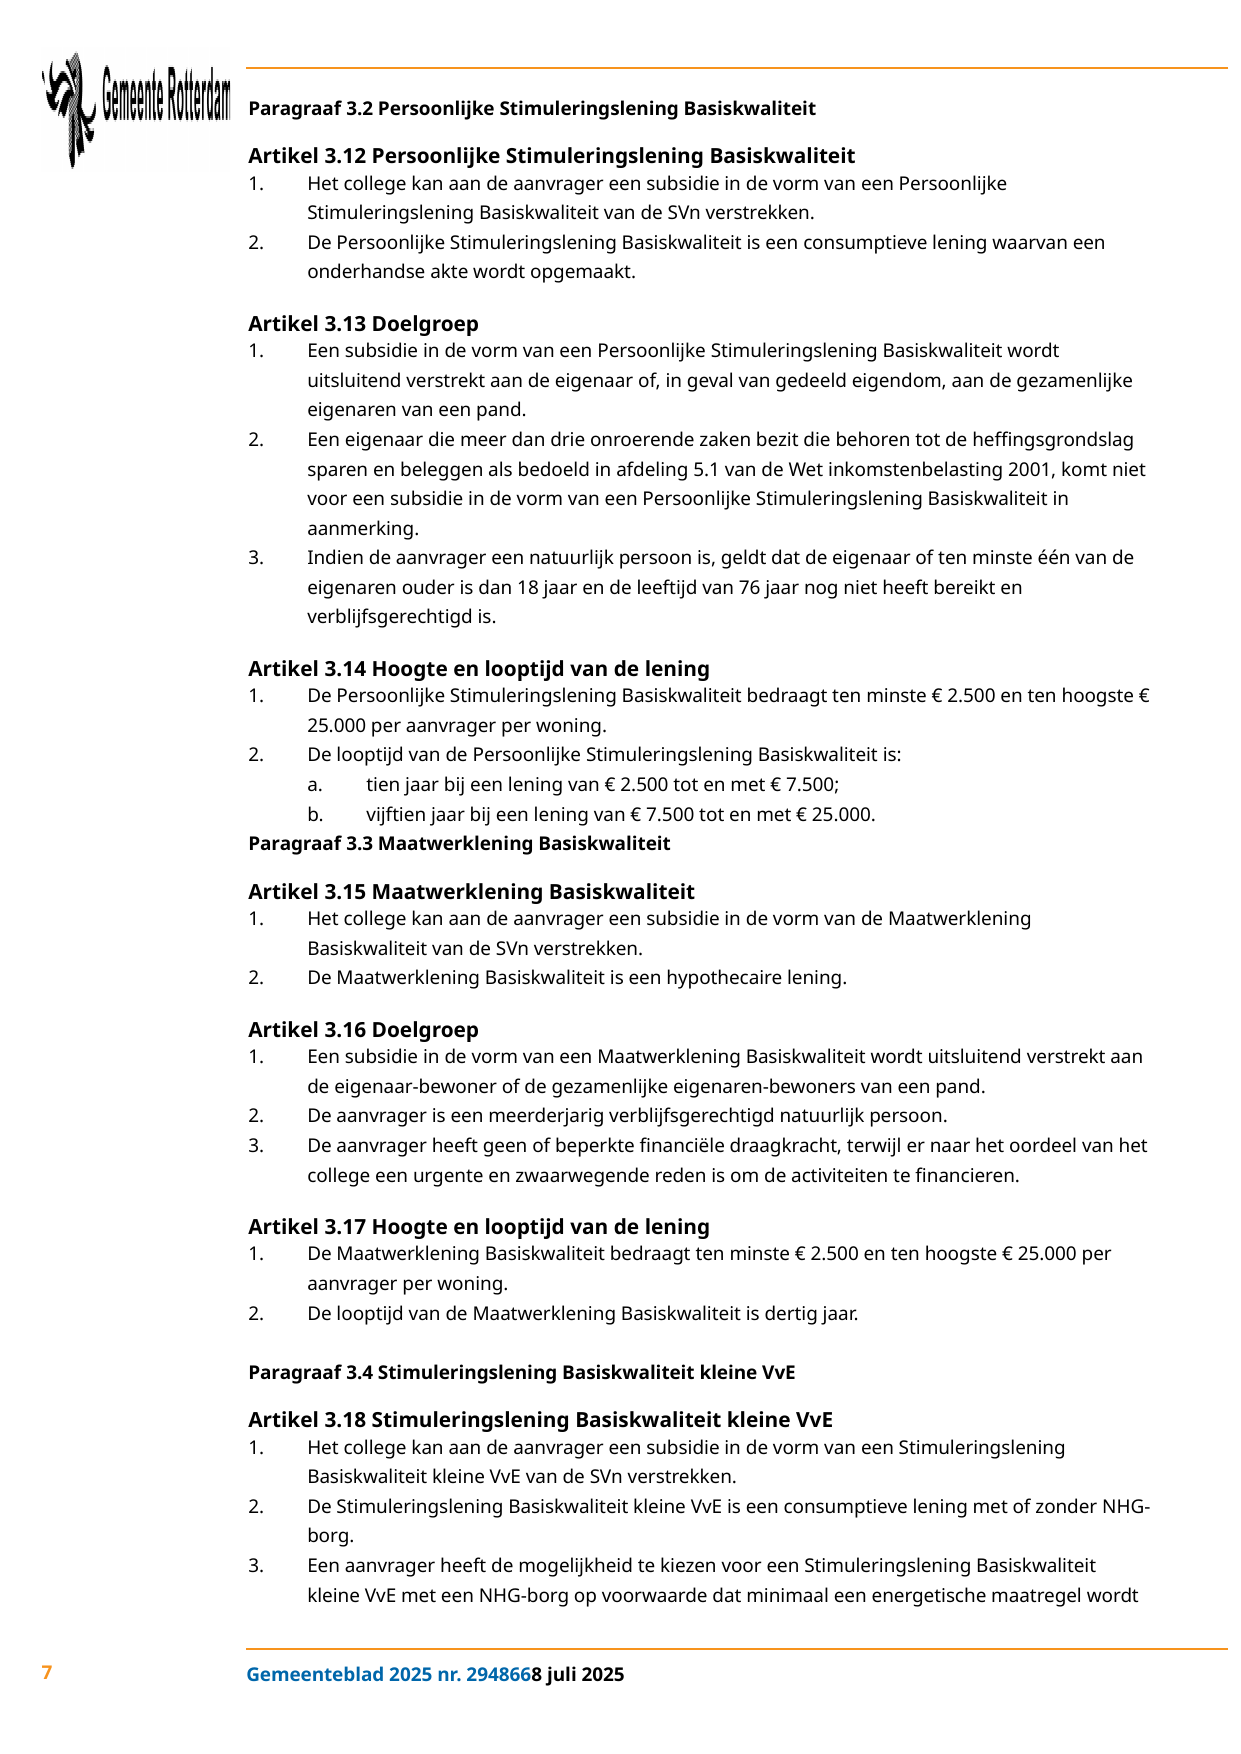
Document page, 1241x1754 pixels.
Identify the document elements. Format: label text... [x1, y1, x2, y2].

list De aanvrager is een meerderjarig verblijfsgerechtigd natuurlijk persoon. [248, 1103, 1152, 1128]
list vijftien jaar bij een lening van € 7.500 tot en met € 25.000. [307, 801, 1152, 827]
list tien jaar bij een lening van € 2.500 tot en met € 7.500; [307, 771, 1152, 797]
list De Persoonlijke Stimuleringslening Basiskwaliteit bedraagt ten minste € 2.500 en ten hoogste € 25.000 per aanvrager per woning. [248, 682, 1152, 738]
text Artikel 3.12 Persoonlijke Stimuleringslening Basiskwaliteit [248, 141, 1152, 170]
list Een subsidie in de vorm van een Persoonlijke Stimuleringslening Basiskwaliteit wordt uitsluitend verstrekt aan de eigenaar of, in geval van gedeeld eigendom, aan de gezamenlijke eigenaren van een pand. [248, 337, 1152, 422]
text Artikel 3.14 Hoogte en looptijd van de lening [248, 654, 1152, 682]
list Het college kan aan de aanvrager een subsidie in de vorm van een Stimuleringslening Basiskwaliteit kleine VvE van de SVn verstrekken. [248, 1434, 1152, 1489]
text Paragraaf 3.4 Stimuleringslening Basiskwaliteit kleine VvE [248, 1359, 1152, 1385]
list De Maatwerklening Basiskwaliteit bedraagt ten minste € 2.500 en ten hoogste € 25.000 per aanvrager per woning. [248, 1241, 1152, 1296]
text Artikel 3.16 Doelgroep [248, 1015, 1152, 1043]
list Een subsidie in de vorm van een Maatwerklening Basiskwaliteit wordt uitsluitend verstrekt aan de eigenaar-bewoner of de gezamenlijke eigenaren-bewoners van een pand. [248, 1043, 1152, 1099]
text Artikel 3.13 Doelgroep [248, 309, 1152, 337]
text Artikel 3.17 Hoogte en looptijd van de lening [248, 1212, 1152, 1241]
text Paragraaf 3.3 Maatwerklening Basiskwaliteit [248, 830, 1152, 856]
picture [41, 47, 231, 172]
list Het college kan aan de aanvrager een subsidie in de vorm van de Maatwerklening Basiskwaliteit van de SVn verstrekken. [248, 905, 1152, 961]
list De looptijd van de Persoonlijke Stimuleringslening Basiskwaliteit is: [248, 742, 1152, 767]
list De looptijd van de Maatwerklening Basiskwaliteit is dertig jaar. [248, 1300, 1152, 1326]
list Het college kan aan de aanvrager een subsidie in de vorm van een Persoonlijke Stimuleringslening Basiskwaliteit van de SVn verstrekken. [248, 170, 1152, 225]
list Indien de aanvrager een natuurlijk persoon is, geldt dat de eigenaar of ten minste één van de eigenaren ouder is dan 18 jaar en de leeftijd van 76 jaar nog niet heeft bereikt en verblijfsgerechtigd is. [248, 544, 1152, 629]
list De Persoonlijke Stimuleringslening Basiskwaliteit is een consumptieve lening waarvan een onderhandse akte wordt opgemaakt. [248, 229, 1152, 284]
list Een aanvrager heeft de mogelijkheid te kiezen voor een Stimuleringslening Basiskwaliteit kleine VvE met een NHG-borg op voorwaarde dat minimaal een energetische maatregel wordt [248, 1552, 1152, 1608]
text Paragraaf 3.2 Persoonlijke Stimuleringslening Basiskwaliteit [248, 95, 1152, 121]
text Artikel 3.15 Maatwerklening Basiskwaliteit [248, 877, 1152, 905]
list De Maatwerklening Basiskwaliteit is een hypothecaire lening. [248, 964, 1152, 990]
text Artikel 3.18 Stimuleringslening Basiskwaliteit kleine VvE [248, 1406, 1152, 1434]
list De aanvrager heeft geen of beperkte financiële draagkracht, terwijl er naar het oordeel van het college een urgente en zwaarwegende reden is om de activiteiten te financieren. [248, 1132, 1152, 1187]
list Een eigenaar die meer dan drie onroerende zaken bezit die behoren tot de heffingsgrondslag sparen en beleggen als bedoeld in afdeling 5.1 van de Wet inkomstenbelasting 2001, komt niet voor een subsidie in de vorm van een Persoonlijke Stimuleringslening Basiskwaliteit in aanmerking. [248, 426, 1152, 541]
list De Stimuleringslening Basiskwaliteit kleine VvE is een consumptieve lening met of zonder NHG-borg. [248, 1493, 1152, 1548]
